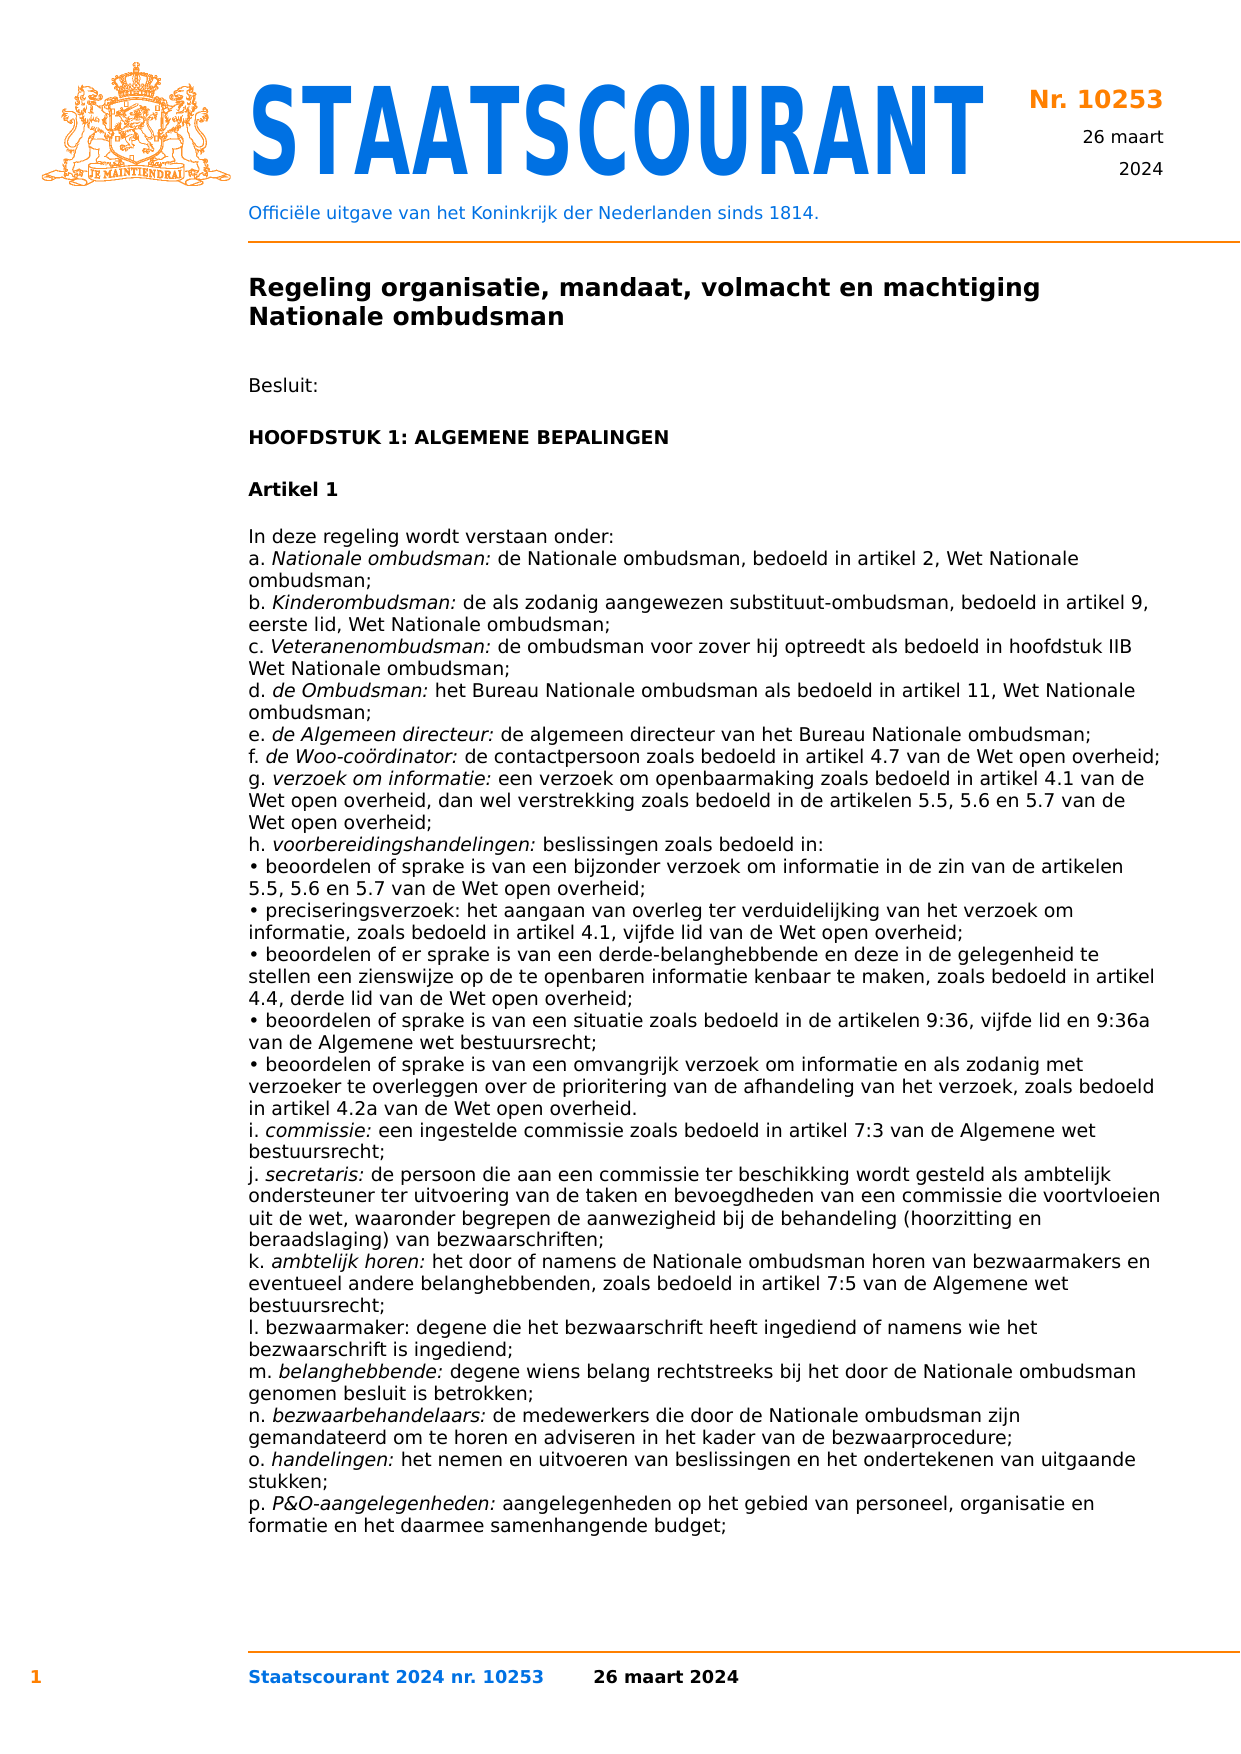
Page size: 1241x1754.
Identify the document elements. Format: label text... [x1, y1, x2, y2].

text • preciseringsverzoek: het aangaan van overleg ter verduidelijking van het verzoek om informatie, zoals bedoeld in artikel 4.1, vijfde lid van de Wet open overheid; [248, 900, 1163, 944]
text m. belanghebbende: degene wiens belang rechtstreeks bij het door de Nationale ombudsman genomen besluit is betrokken; [248, 1361, 1163, 1405]
table_cell Officiële uitgave van het Koninkrijk der Nederlanden sinds 1814. [248, 203, 1240, 241]
table_cell 2024 [998, 153, 1240, 203]
table_cell 26 maart [998, 121, 1240, 153]
text l. bezwaarmaker: degene die het bezwaarschrift heeft ingediend of namens wie het bezwaarschrift is ingediend; [248, 1317, 1163, 1361]
table_header [25, 62, 248, 241]
text i. commissie: een ingestelde commissie zoals bedoeld in artikel 7:3 van de Algemene wet bestuursrecht; [248, 1119, 1163, 1163]
text • beoordelen of er sprake is van een derde-belanghebbende en deze in de gelegenheid te stellen een zienswijze op de te openbaren informatie kenbaar te maken, zoals bedoeld in artikel 4.4, derde lid van de Wet open overheid; [248, 944, 1163, 1009]
picture [41, 62, 231, 186]
text d. de Ombudsman: het Bureau Nationale ombudsman als bedoeld in artikel 11, Wet Nationale ombudsman; [248, 680, 1163, 724]
text e. de Algemeen directeur: de algemeen directeur van het Bureau Nationale ombudsman; [248, 724, 1163, 746]
text p. P&O-aangelegenheden: aangelegenheden op het gebied van personeel, organisatie en formatie en het daarmee samenhangende budget; [248, 1493, 1163, 1537]
text o. handelingen: het nemen en uitvoeren van beslissingen en het ondertekenen van uitgaande stukken; [248, 1449, 1163, 1493]
text h. voorbereidingshandelingen: beslissingen zoals bedoeld in: [248, 834, 1163, 856]
text a. Nationale ombudsman: de Nationale ombudsman, bedoeld in artikel 2, Wet Nationale ombudsman; [248, 548, 1163, 592]
text In deze regeling wordt verstaan onder: [248, 526, 1163, 548]
subtitle HOOFDSTUK 1: ALGEMENE BEPALINGEN [248, 427, 1163, 449]
subtitle Regeling organisatie, mandaat, volmacht en machtiging Nationale ombudsman [248, 273, 1163, 331]
text k. ambtelijk horen: het door of namens de Nationale ombudsman horen van bezwaarmakers en eventueel andere belanghebbenden, zoals bedoeld in artikel 7:5 van de Algemene wet bestuursrecht; [248, 1251, 1163, 1317]
text g. verzoek om informatie: een verzoek om openbaarmaking zoals bedoeld in artikel 4.1 van de Wet open overheid, dan wel verstrekking zoals bedoeld in de artikelen 5.5, 5.6 en 5.7 van de Wet open overheid; [248, 768, 1163, 834]
text j. secretaris: de persoon die aan een commissie ter beschikking wordt gesteld als ambtelijk ondersteuner ter uitvoering van de taken en bevoegdheden van een commissie die voortvloeien uit de wet, waaronder begrepen de aanwezigheid bij de behandeling (hoorzitting en beraadslaging) van bezwaarschriften; [248, 1163, 1163, 1251]
text n. bezwaarbehandelaars: de medewerkers die door de Nationale ombudsman zijn gemandateerd om te horen en adviseren in het kader van de bezwaarprocedure; [248, 1405, 1163, 1449]
subtitle Artikel 1 [248, 479, 1163, 501]
text • beoordelen of sprake is van een bijzonder verzoek om informatie in de zin van de artikelen 5.5, 5.6 en 5.7 van de Wet open overheid; [248, 856, 1163, 900]
text • beoordelen of sprake is van een situatie zoals bedoeld in de artikelen 9:36, vijfde lid en 9:36a van de Algemene wet bestuursrecht; [248, 1009, 1163, 1053]
table_header STAATSCOURANT [248, 62, 998, 203]
table_header Nr. 10253 [998, 62, 1240, 121]
text f. de Woo-coördinator: de contactpersoon zoals bedoeld in artikel 4.7 van de Wet open overheid; [248, 746, 1163, 768]
text Besluit: [248, 375, 1163, 397]
text • beoordelen of sprake is van een omvangrijk verzoek om informatie en als zodanig met verzoeker te overleggen over de prioritering van de afhandeling van het verzoek, zoals bedoeld in artikel 4.2a van de Wet open overheid. [248, 1053, 1163, 1119]
text b. Kinderombudsman: de als zodanig aangewezen substituut-ombudsman, bedoeld in artikel 9, eerste lid, Wet Nationale ombudsman; [248, 592, 1163, 636]
text c. Veteranenombudsman: de ombudsman voor zover hij optreedt als bedoeld in hoofdstuk IIB Wet Nationale ombudsman; [248, 636, 1163, 680]
